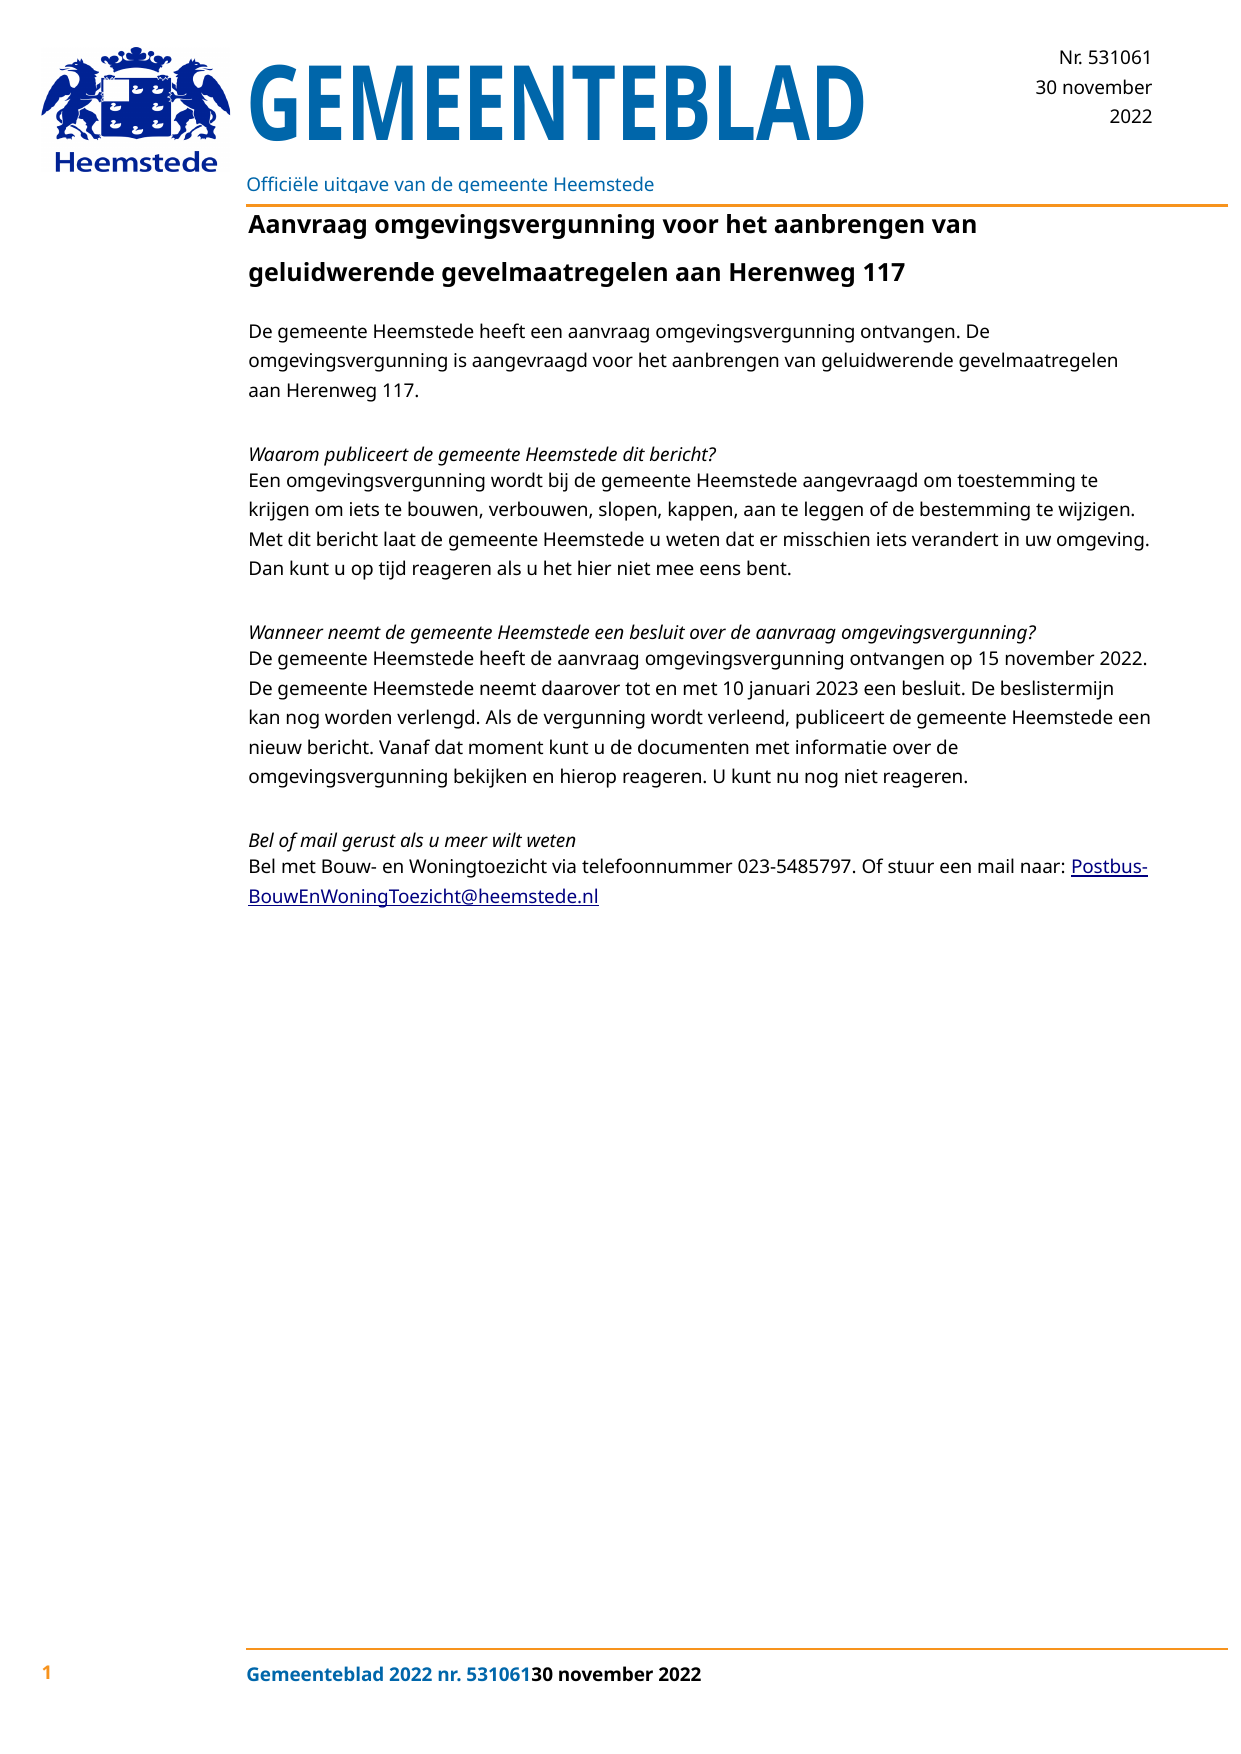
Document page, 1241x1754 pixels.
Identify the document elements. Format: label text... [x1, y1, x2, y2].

text Wanneer neemt de gemeente Heemstede een besluit over de aanvraag omgevingsvergunning? [248, 619, 1152, 645]
text De gemeente Heemstede heeft een aanvraag omgevingsvergunning ontvangen. De omgevingsvergunning is aangevraagd voor het aanbrengen van geluidwerende gevelmaatregelen aan Herenweg 117. [248, 318, 1152, 403]
text Bel met Bouw- en Woningtoezicht via telefoonnummer 023-5485797. Of stuur een mail naar: Postbus-BouwEnWoningToezicht@heemstede.nl [248, 853, 1152, 908]
text Aanvraag omgevingsvergunning voor het aanbrengen van geluidwerende gevelmaatregelen aan Herenweg 117 [248, 207, 1152, 288]
text Een omgevingsvergunning wordt bij de gemeente Heemstede aangevraagd om toestemming te krijgen om iets te bouwen, verbouwen, slopen, kappen, aan te leggen of de bestemming te wijzigen. Met dit bericht laat de gemeente Heemstede u weten dat er misschien iets verandert in uw omgeving. Dan kunt u op tijd reageren als u het hier niet mee eens bent. [248, 467, 1152, 581]
text Bel of mail gerust als u meer wilt weten [248, 827, 1152, 853]
text Waarom publiceert de gemeente Heemstede dit bericht? [248, 441, 1152, 467]
picture [41, 47, 231, 172]
text De gemeente Heemstede heeft de aanvraag omgevingsvergunning ontvangen op 15 november 2022. De gemeente Heemstede neemt daarover tot en met 10 januari 2023 een besluit. De beslistermijn kan nog worden verlengd. Als de vergunning wordt verleend, publiceert de gemeente Heemstede een nieuw bericht. Vanaf dat moment kunt u de documenten met informatie over de omgevingsvergunning bekijken en hierop reageren. U kunt nu nog niet reageren. [248, 645, 1152, 789]
